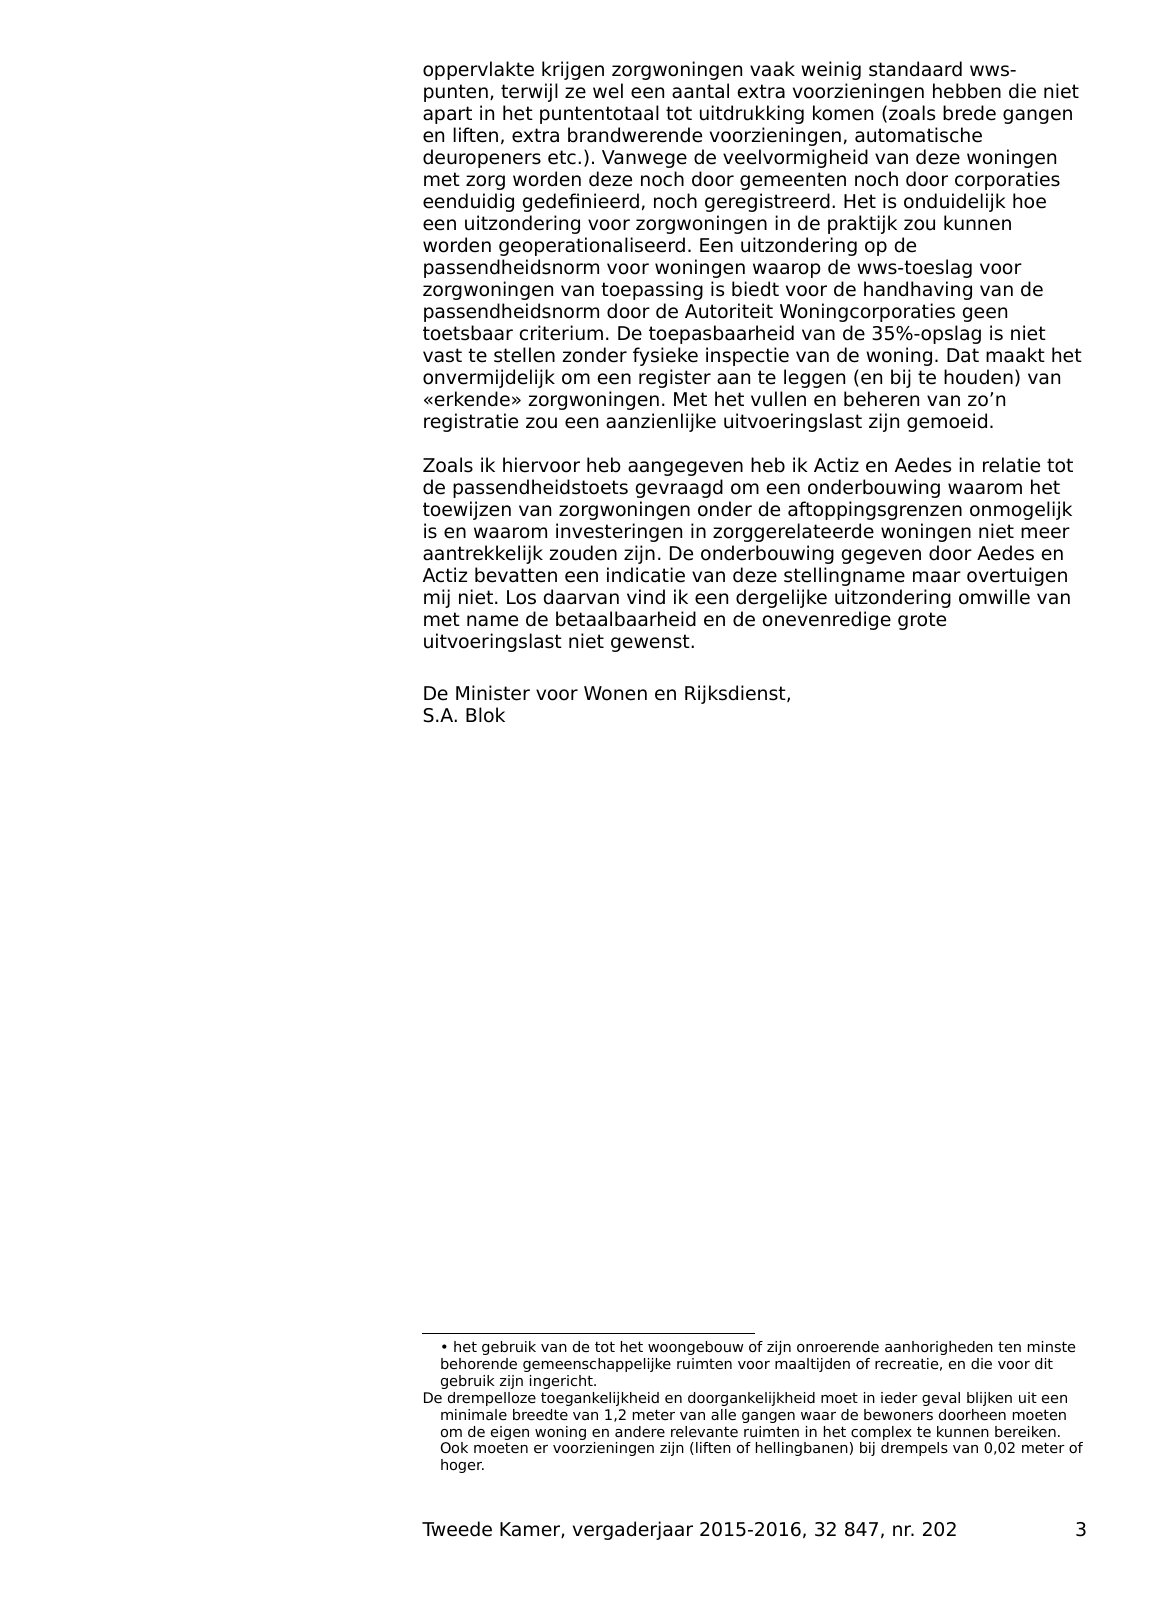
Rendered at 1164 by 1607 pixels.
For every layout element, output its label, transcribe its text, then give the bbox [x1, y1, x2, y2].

text • het gebruik van de tot het woongebouw of zijn onroerende aanhorigheden ten minste behorende gemeenschappelijke ruimten voor maaltijden of recreatie, en die voor dit gebruik zijn ingericht. [440, 1339, 1087, 1390]
text De drempelloze toegankelijkheid en doorgankelijkheid moet in ieder geval blijken uit een minimale breedte van 1,2 meter van alle gangen waar de bewoners doorheen moeten om de eigen woning en andere relevante ruimten in het complex te kunnen bereiken. Ook moeten er voorzieningen zijn (liften of hellingbanen) bij drempels van 0,02 meter of hoger. [422, 1390, 1087, 1474]
text De Minister voor Wonen en Rijksdienst, S.A. Blok [422, 683, 1087, 727]
text oppervlakte krijgen zorgwoningen vaak weinig standaard wws-punten, terwijl ze wel een aantal extra voorzieningen hebben die niet apart in het puntentotaal tot uitdrukking komen (zoals brede gangen en liften, extra brandwerende voorzieningen, automatische deuropeners etc.). Vanwege de veelvormigheid van deze woningen met zorg worden deze noch door gemeenten noch door corporaties eenduidig gedefinieerd, noch geregistreerd. Het is onduidelijk hoe een uitzondering voor zorgwoningen in de praktijk zou kunnen worden geoperationaliseerd. Een uitzondering op de passendheidsnorm voor woningen waarop de wws-toeslag voor zorgwoningen van toepassing is biedt voor de handhaving van de passendheidsnorm door de Autoriteit Woningcorporaties geen toetsbaar criterium. De toepasbaarheid van de 35%-opslag is niet vast te stellen zonder fysieke inspectie van de woning. Dat maakt het onvermijdelijk om een register aan te leggen (en bij te houden) van «erkende» zorgwoningen. Met het vullen en beheren van zo’n registratie zou een aanzienlijke uitvoeringslast zijn gemoeid. [422, 59, 1087, 433]
text Zoals ik hiervoor heb aangegeven heb ik Actiz en Aedes in relatie tot de passendheidstoets gevraagd om een onderbouwing waarom het toewijzen van zorgwoningen onder de aftoppingsgrenzen onmogelijk is en waarom investeringen in zorggerelateerde woningen niet meer aantrekkelijk zouden zijn. De onderbouwing gegeven door Aedes en Actiz bevatten een indicatie van deze stellingname maar overtuigen mij niet. Los daarvan vind ik een dergelijke uitzondering omwille van met name de betaalbaarheid en de onevenredige grote uitvoeringslast niet gewenst. [422, 455, 1087, 653]
